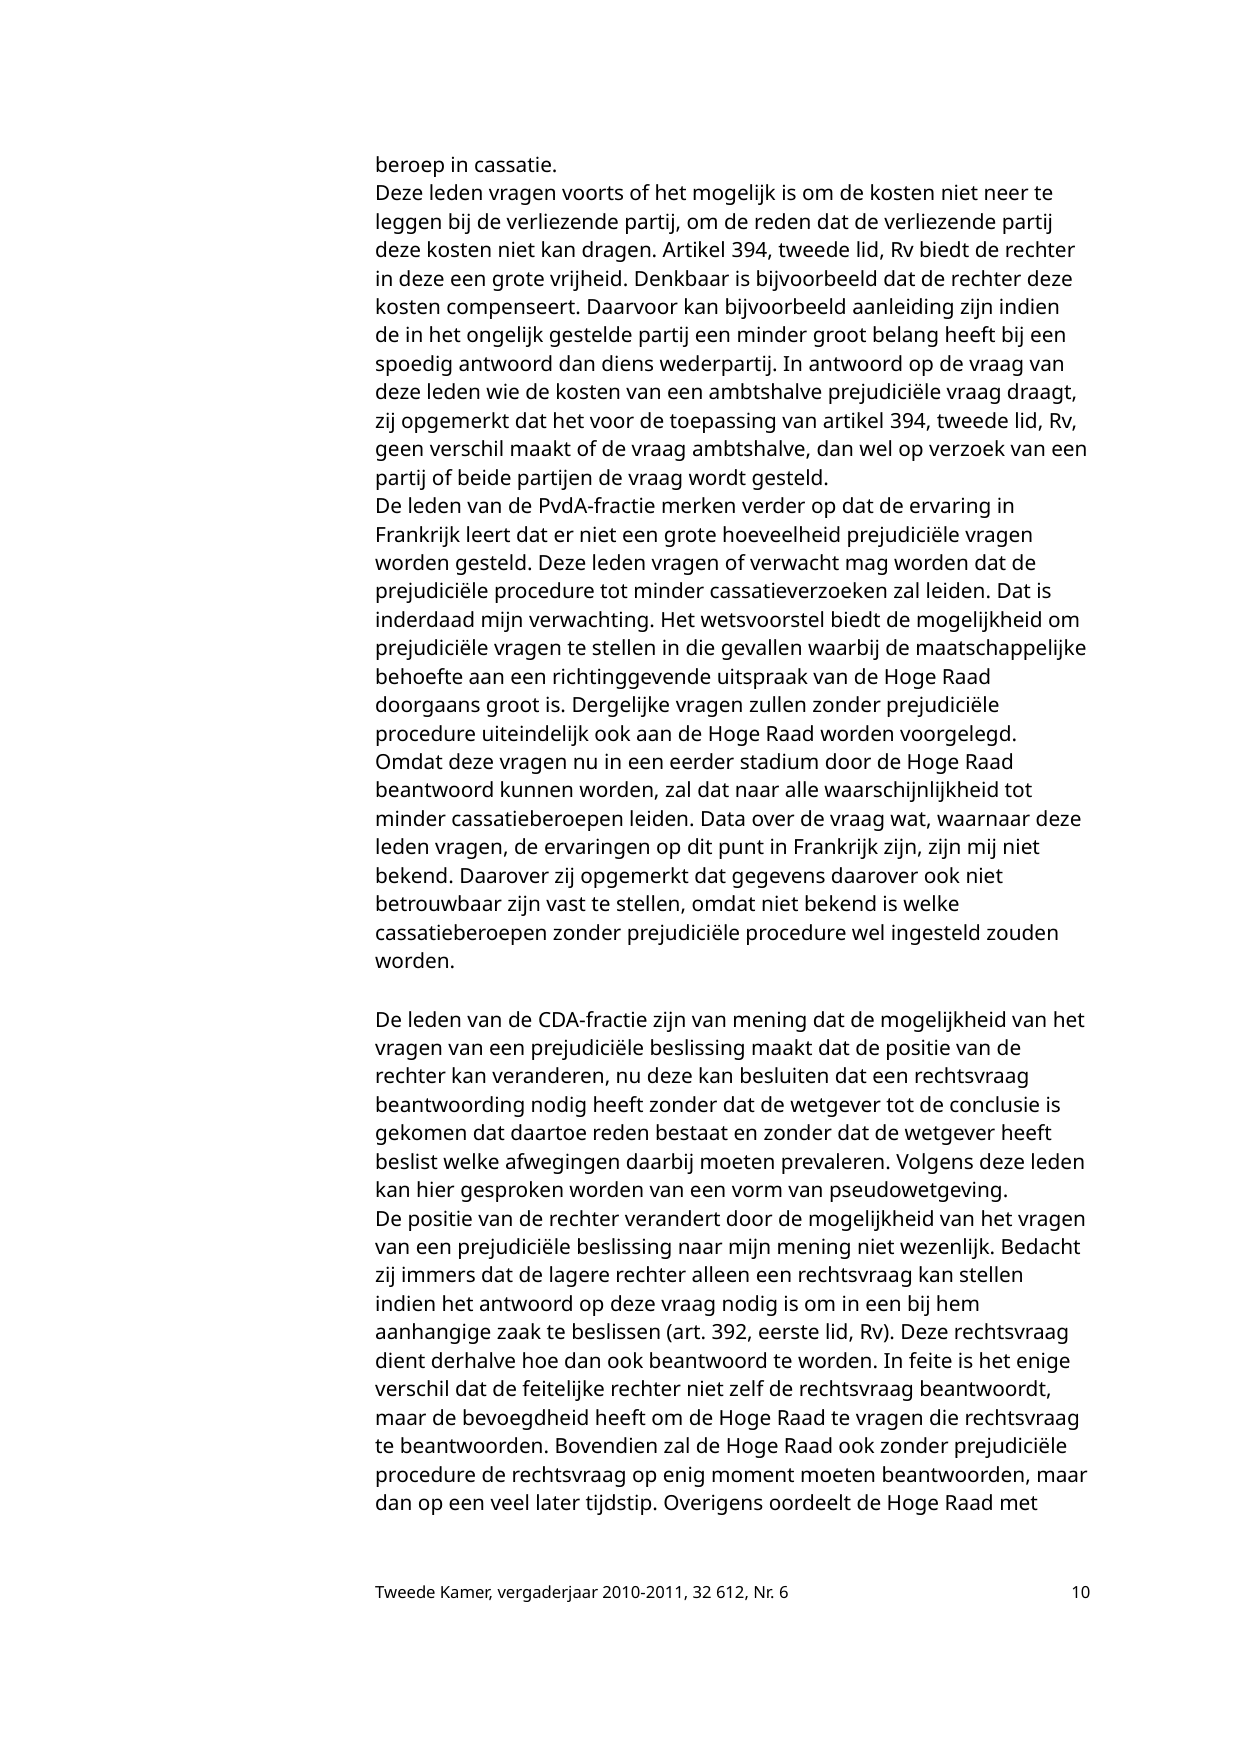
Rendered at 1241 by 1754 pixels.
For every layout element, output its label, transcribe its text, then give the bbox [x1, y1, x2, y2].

text Deze leden vragen voorts of het mogelijk is om de kosten niet neer te leggen bij de verliezende partij, om de reden dat de verliezende partij deze kosten niet kan dragen. Artikel 394, tweede lid, Rv biedt de rechter in deze een grote vrijheid. Denkbaar is bijvoorbeeld dat de rechter deze kosten compenseert. Daarvoor kan bijvoorbeeld aanleiding zijn indien de in het ongelijk gestelde partij een minder groot belang heeft bij een spoedig antwoord dan diens wederpartij. In antwoord op de vraag van deze leden wie de kosten van een ambtshalve prejudiciële vraag draagt, zij opgemerkt dat het voor de toepassing van artikel 394, tweede lid, Rv, geen verschil maakt of de vraag ambtshalve, dan wel op verzoek van een partij of beide partijen de vraag wordt gesteld. [375, 178, 1090, 491]
text beroep in cassatie. [375, 150, 1090, 178]
text De positie van de rechter verandert door de mogelijkheid van het vragen van een prejudiciële beslissing naar mijn mening niet wezenlijk. Bedacht zij immers dat de lagere rechter alleen een rechtsvraag kan stellen indien het antwoord op deze vraag nodig is om in een bij hem aanhangige zaak te beslissen (art. 392, eerste lid, Rv). Deze rechtsvraag dient derhalve hoe dan ook beantwoord te worden. In feite is het enige verschil dat de feitelijke rechter niet zelf de rechtsvraag beantwoordt, maar de bevoegdheid heeft om de Hoge Raad te vragen die rechtsvraag te beantwoorden. Bovendien zal de Hoge Raad ook zonder prejudiciële procedure de rechtsvraag op enig moment moeten beantwoorden, maar dan op een veel later tijdstip. Overigens oordeelt de Hoge Raad met [375, 1204, 1090, 1517]
text De leden van de CDA-fractie zijn van mening dat de mogelijkheid van het vragen van een prejudiciële beslissing maakt dat de positie van de rechter kan veranderen, nu deze kan besluiten dat een rechtsvraag beantwoording nodig heeft zonder dat de wetgever tot de conclusie is gekomen dat daartoe reden bestaat en zonder dat de wetgever heeft beslist welke afwegingen daarbij moeten prevaleren. Volgens deze leden kan hier gesproken worden van een vorm van pseudowetgeving. [375, 1005, 1090, 1204]
text De leden van de PvdA-fractie merken verder op dat de ervaring in Frankrijk leert dat er niet een grote hoeveelheid prejudiciële vragen worden gesteld. Deze leden vragen of verwacht mag worden dat de prejudiciële procedure tot minder cassatieverzoeken zal leiden. Dat is inderdaad mijn verwachting. Het wetsvoorstel biedt de mogelijkheid om prejudiciële vragen te stellen in die gevallen waarbij de maatschappelijke behoefte aan een richtinggevende uitspraak van de Hoge Raad doorgaans groot is. Dergelijke vragen zullen zonder prejudiciële procedure uiteindelijk ook aan de Hoge Raad worden voorgelegd. Omdat deze vragen nu in een eerder stadium door de Hoge Raad beantwoord kunnen worden, zal dat naar alle waarschijnlijkheid tot minder cassatieberoepen leiden. Data over de vraag wat, waarnaar deze leden vragen, de ervaringen op dit punt in Frankrijk zijn, zijn mij niet bekend. Daarover zij opgemerkt dat gegevens daarover ook niet betrouwbaar zijn vast te stellen, omdat niet bekend is welke cassatieberoepen zonder prejudiciële procedure wel ingesteld zouden worden. [375, 491, 1090, 975]
